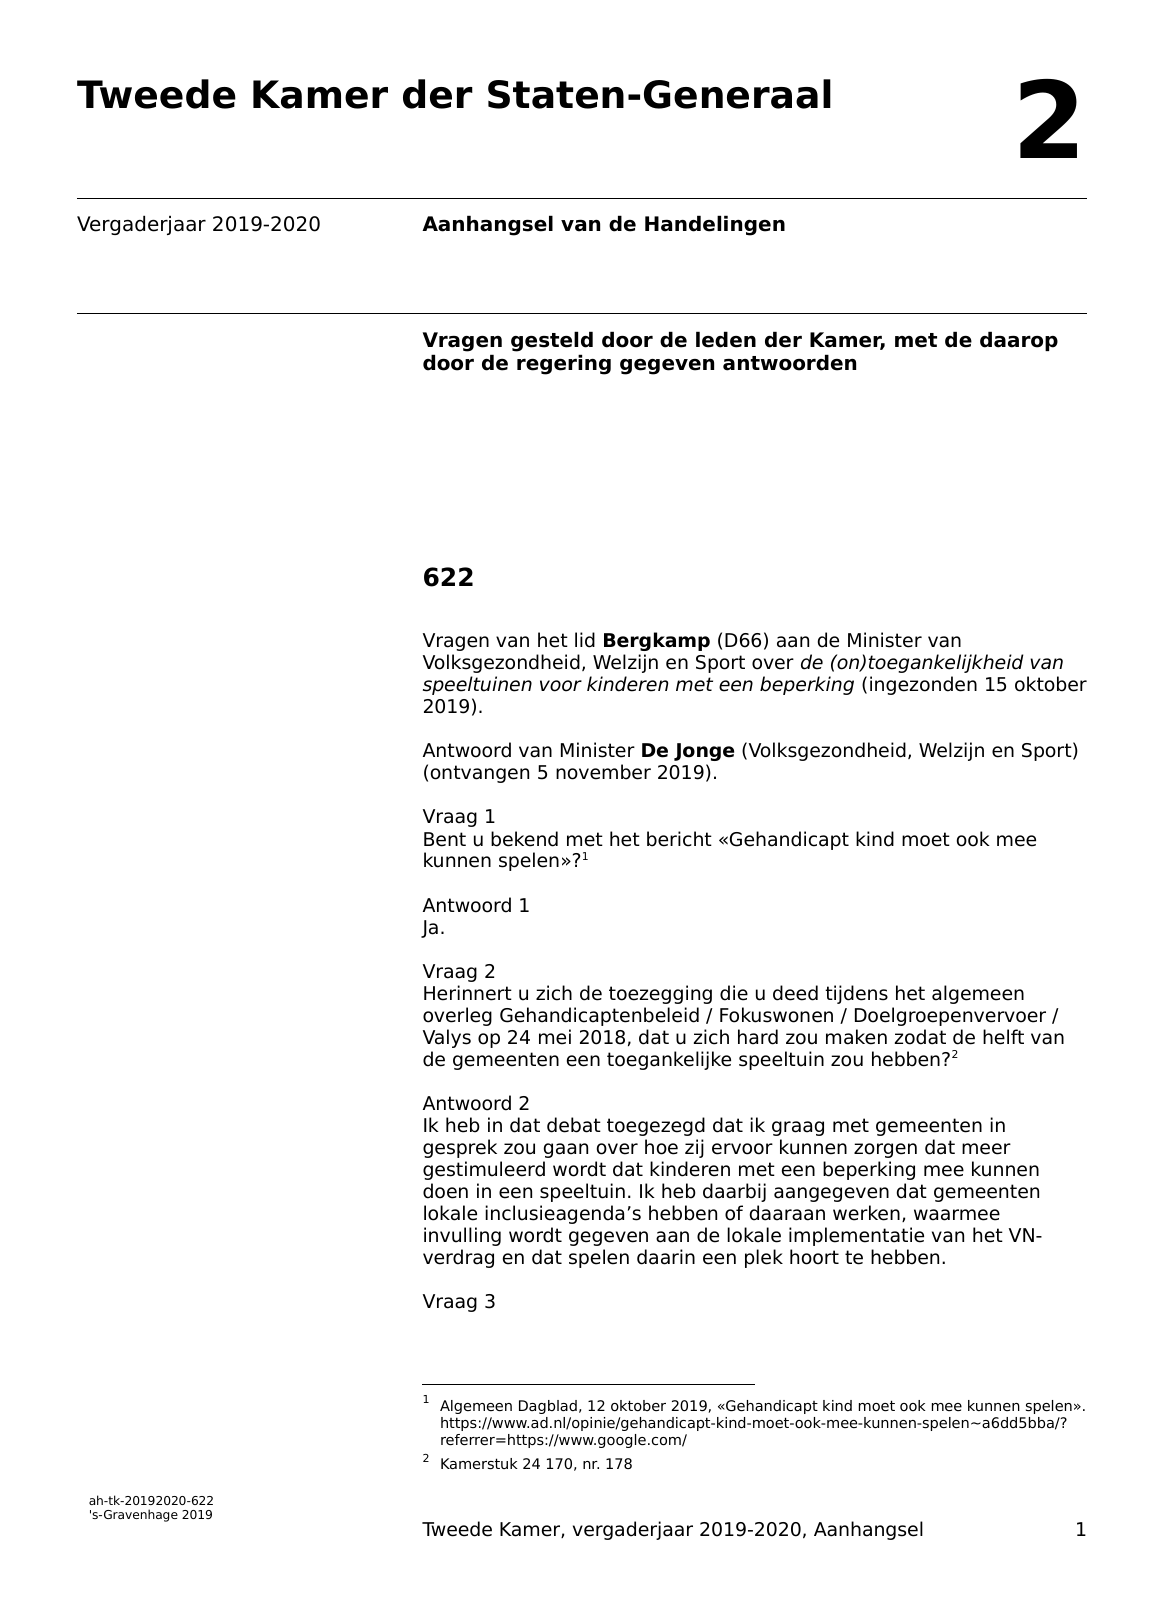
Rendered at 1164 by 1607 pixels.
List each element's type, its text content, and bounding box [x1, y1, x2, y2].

text ah-tk-20192020-622 [88, 1494, 323, 1508]
table_cell [77, 314, 422, 375]
text Antwoord 2 [422, 1093, 1087, 1115]
text Vraag 3 [422, 1291, 1087, 1313]
text Kamerstuk 24 170, nr. 178 [422, 1452, 1087, 1474]
text Antwoord van Minister De Jonge (Volksgezondheid, Welzijn en Sport) (ontvangen 5 november 2019). [422, 740, 1087, 784]
text 's-Gravenhage 2019 [88, 1508, 323, 1522]
text Vraag 1 [422, 806, 1087, 828]
table_cell Vergaderjaar 2019-2020 [77, 199, 422, 313]
text Bent u bekend met het bericht «Gehandicapt kind moet ook mee kunnen spelen»? [422, 828, 1087, 872]
table_cell Vragen gesteld door de leden der Kamer, met de daarop door de regering gegeven antwoorden [422, 314, 1087, 375]
table_header Tweede Kamer der Staten-Generaal [77, 59, 886, 198]
text Vragen van het lid Bergkamp (D66) aan de Minister van Volksgezondheid, Welzijn en Sport over de (on)toegankelijkheid van speeltuinen voor kinderen met een beperking (ingezonden 15 oktober 2019). [422, 630, 1087, 718]
table_header 2 [886, 59, 1087, 198]
text Antwoord 1 [422, 894, 1087, 917]
table_cell Aanhangsel van de Handelingen [422, 199, 1087, 313]
text Herinnert u zich de toezegging die u deed tijdens het algemeen overleg Gehandicaptenbeleid / Fokuswonen / Doelgroepenvervoer / Valys op 24 mei 2018, dat u zich hard zou maken zodat de helft van de gemeenten een toegankelijke speeltuin zou hebben? [422, 983, 1087, 1071]
text Ja. [422, 917, 1087, 938]
text Ik heb in dat debat toegezegd dat ik graag met gemeenten in gesprek zou gaan over hoe zij ervoor kunnen zorgen dat meer gestimuleerd wordt dat kinderen met een beperking mee kunnen doen in een speeltuin. Ik heb daarbij aangegeven dat gemeenten lokale inclusieagenda’s hebben of daaraan werken, waarmee invulling wordt gegeven aan de lokale implementatie van het VN-verdrag en dat spelen daarin een plek hoort te hebben. [422, 1115, 1087, 1269]
text 622 [422, 563, 1087, 592]
text Algemeen Dagblad, 12 oktober 2019, «Gehandicapt kind moet ook mee kunnen spelen». https://www.ad.nl/opinie/gehandicapt-kind-moet-ook-mee-kunnen-spelen~a6dd5bba/?referrer=https://www.google.com/ [422, 1393, 1087, 1449]
text Vraag 2 [422, 961, 1087, 983]
